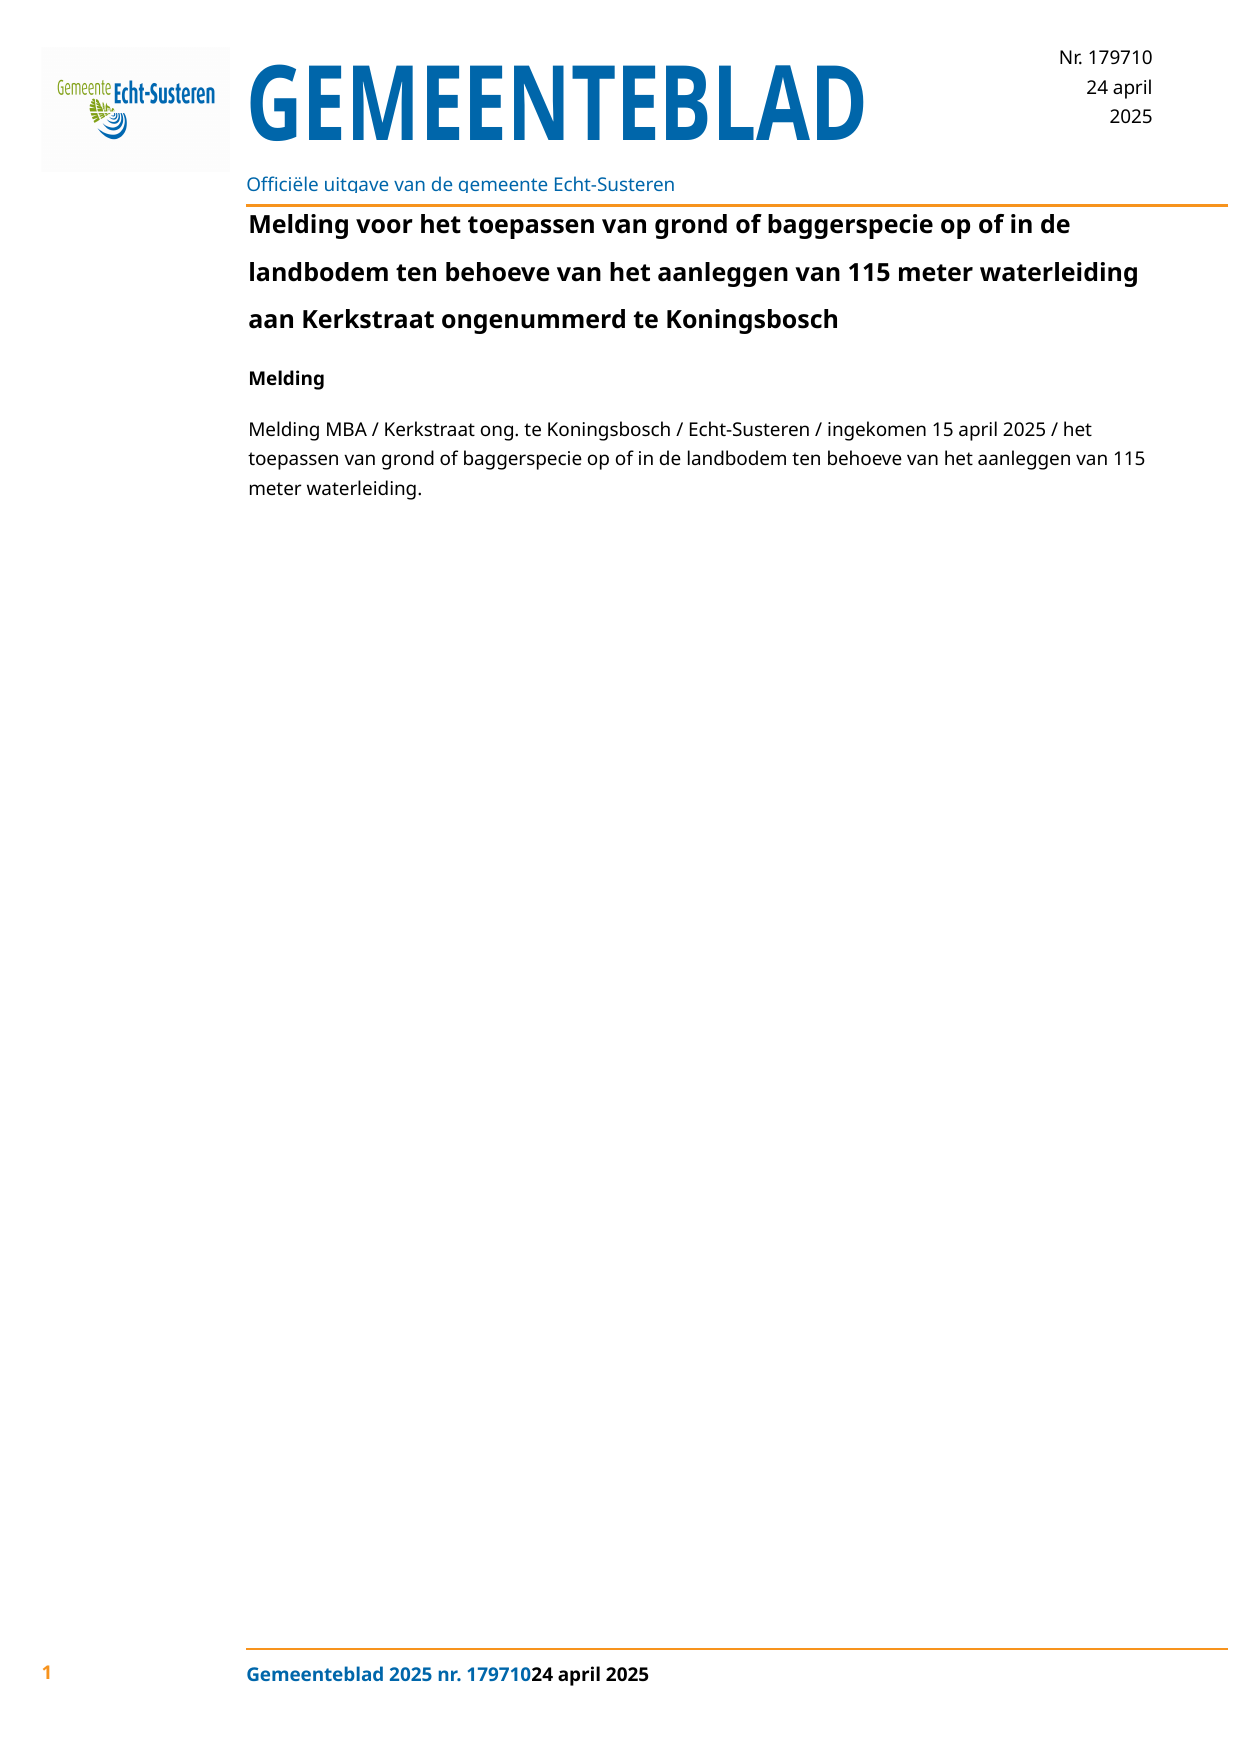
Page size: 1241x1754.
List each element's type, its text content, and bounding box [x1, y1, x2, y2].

picture [41, 47, 231, 172]
text Melding voor het toepassen van grond of baggerspecie op of in de landbodem ten behoeve van het aanleggen van 115 meter waterleiding aan Kerkstraat ongenummerd te Koningsbosch [248, 207, 1152, 336]
text Melding [248, 366, 1152, 391]
text Melding MBA / Kerkstraat ong. te Koningsbosch / Echt-Susteren / ingekomen 15 april 2025 / het toepassen van grond of baggerspecie op of in de landbodem ten behoeve van het aanleggen van 115 meter waterleiding. [248, 416, 1152, 501]
